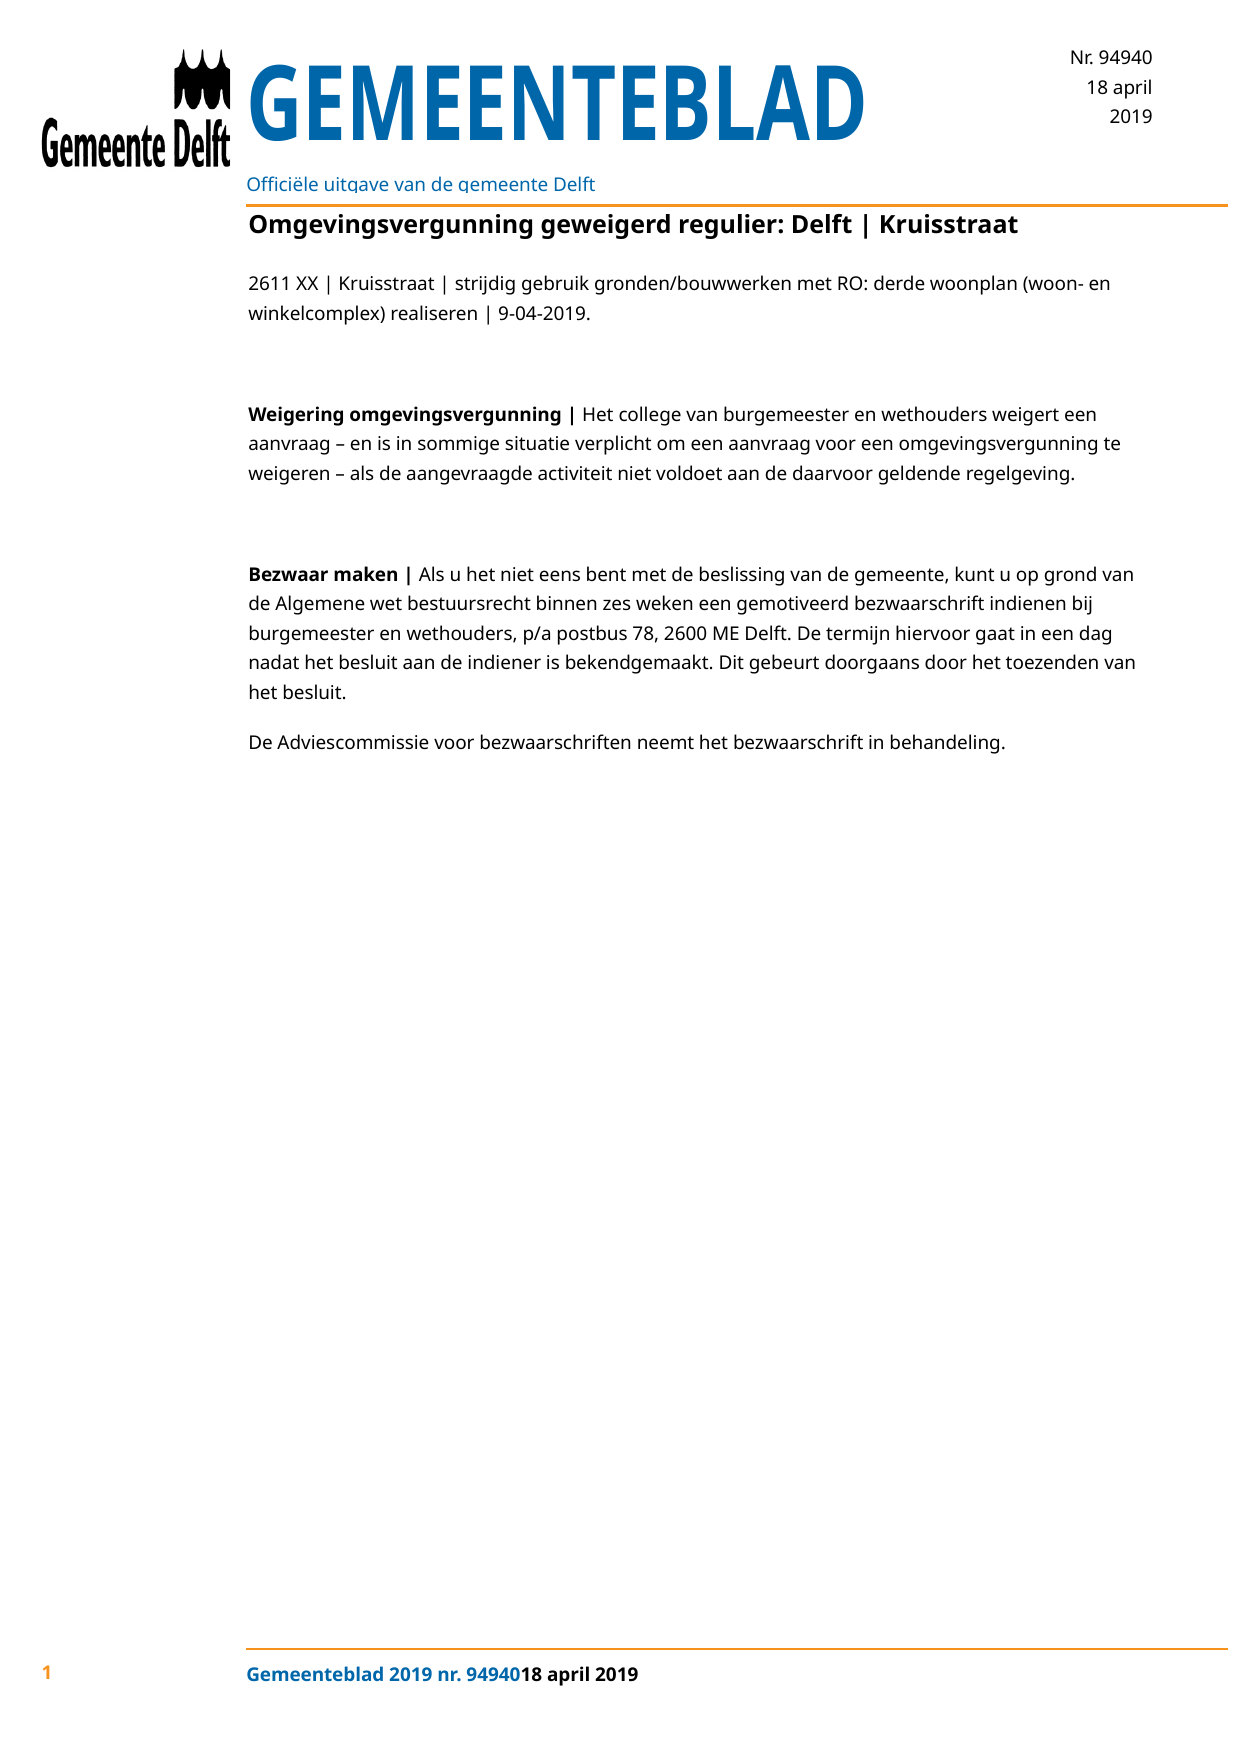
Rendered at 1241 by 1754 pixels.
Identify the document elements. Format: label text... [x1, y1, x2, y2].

text De Adviescommissie voor bezwaarschriften neemt het bezwaarschrift in behandeling. [248, 729, 1152, 755]
text Weigering omgevingsvergunning | Het college van burgemeester en wethouders weigert een aanvraag – en is in sommige situatie verplicht om een aanvraag voor een omgevingsvergunning te weigeren – als de aangevraagde activiteit niet voldoet aan de daarvoor geldende regelgeving. [248, 401, 1152, 486]
text Omgevingsvergunning geweigerd regulier: Delft | Kruisstraat [248, 207, 1152, 241]
text Bezwaar maken | Als u het niet eens bent met de beslissing van de gemeente, kunt u op grond van de Algemene wet bestuursrecht binnen zes weken een gemotiveerd bezwaarschrift indienen bij burgemeester en wethouders, p/a postbus 78, 2600 ME Delft. De termijn hiervoor gaat in een dag nadat het besluit aan de indiener is bekendgemaakt. Dit gebeurt doorgaans door het toezenden van het besluit. [248, 561, 1152, 705]
text 2611 XX | Kruisstraat | strijdig gebruik gronden/bouwwerken met RO: derde woonplan (woon- en winkelcomplex) realiseren | 9-04-2019. [248, 270, 1152, 326]
picture [41, 47, 231, 172]
